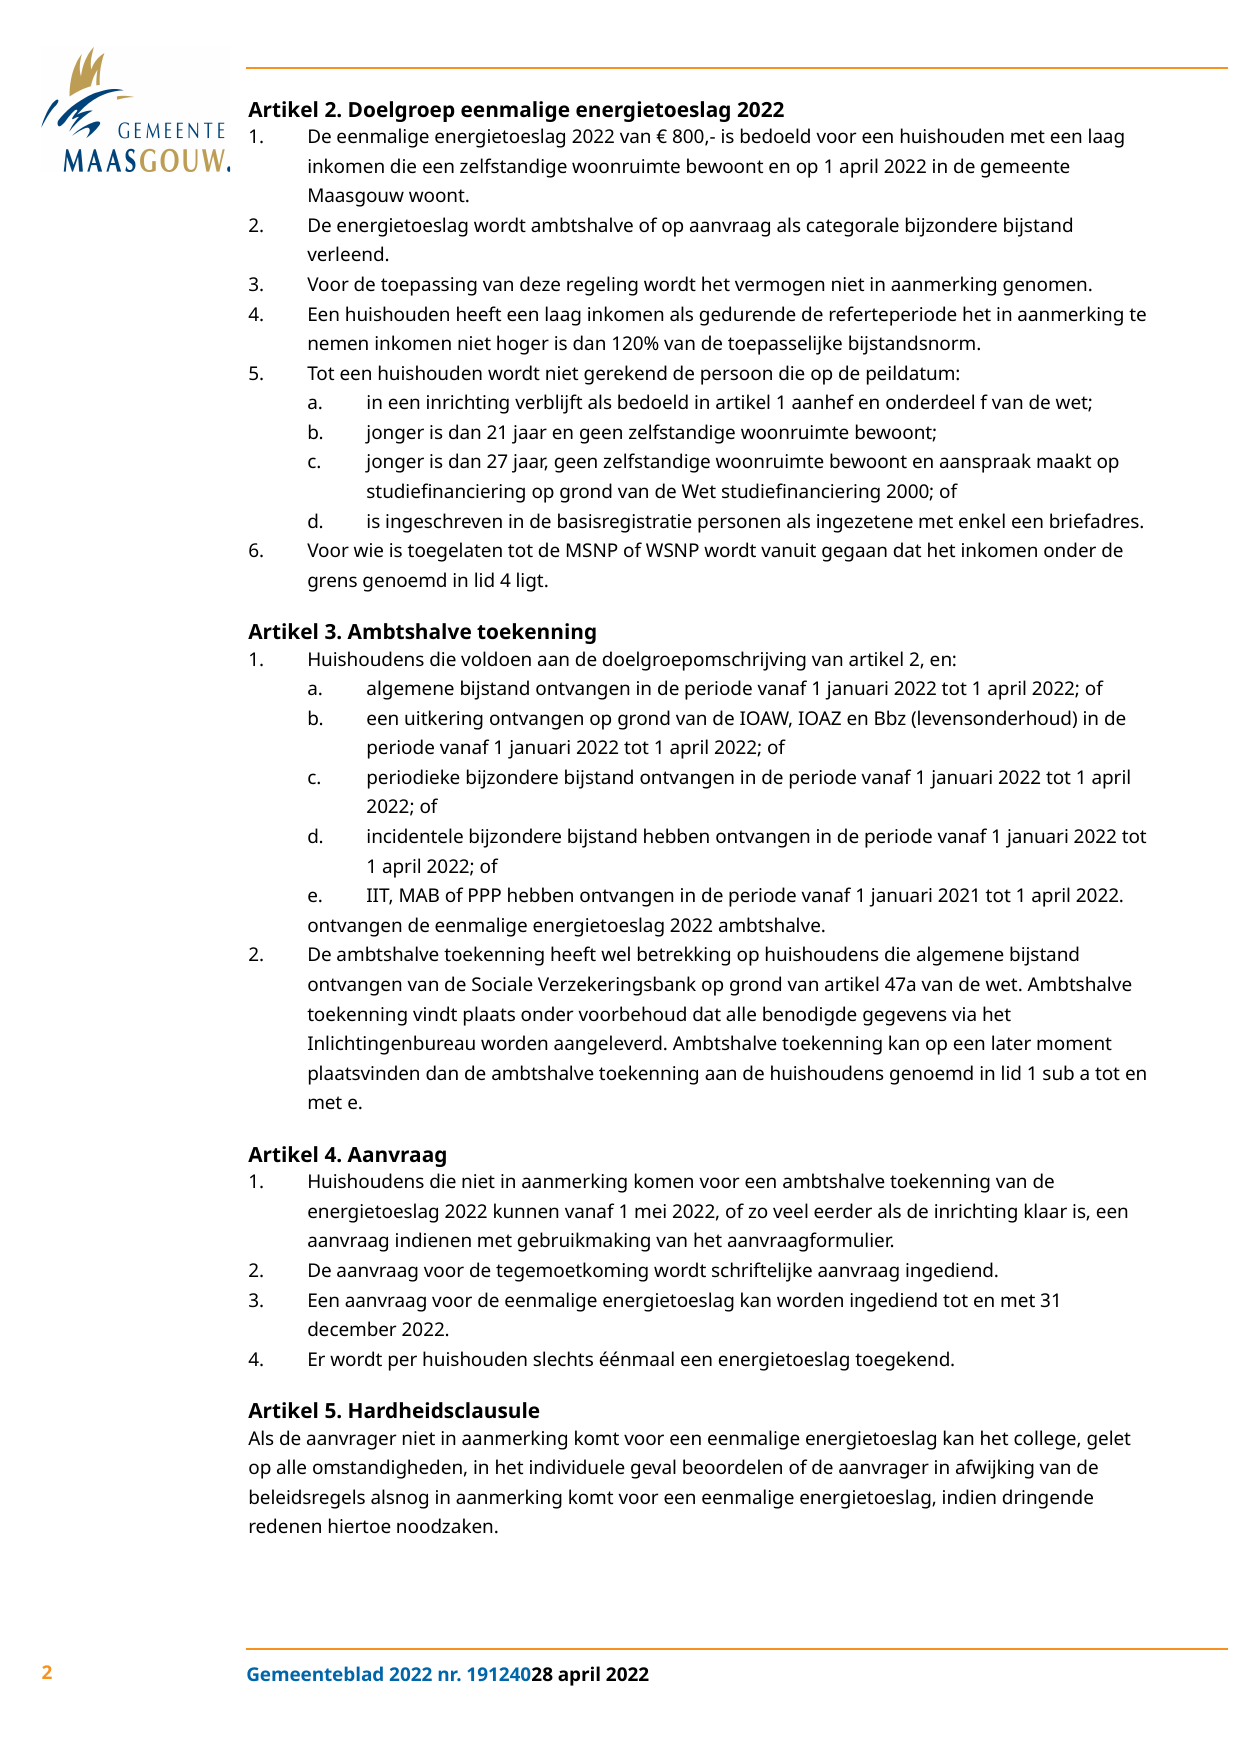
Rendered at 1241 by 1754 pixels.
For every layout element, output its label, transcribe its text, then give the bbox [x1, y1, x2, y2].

list incidentele bijzondere bijstand hebben ontvangen in de periode vanaf 1 januari 2022 tot 1 april 2022; of [307, 823, 1152, 879]
text Artikel 3. Ambtshalve toekenning [248, 617, 1152, 646]
list Voor de toepassing van deze regeling wordt het vermogen niet in aanmerking genomen. [248, 271, 1152, 297]
list De energietoeslag wordt ambtshalve of op aanvraag als categorale bijzondere bijstand verleend. [248, 212, 1152, 267]
list ontvangen de eenmalige energietoeslag 2022 ambtshalve. [248, 912, 1152, 938]
list De ambtshalve toekenning heeft wel betrekking op huishoudens die algemene bijstand ontvangen van de Sociale Verzekeringsbank op grond van artikel 47a van de wet. Ambtshalve toekenning vindt plaats onder voorbehoud dat alle benodigde gegevens via het Inlichtingenbureau worden aangeleverd. Ambtshalve toekenning kan op een later moment plaatsvinden dan de ambtshalve toekenning aan de huishoudens genoemd in lid 1 sub a tot en met e. [248, 942, 1152, 1115]
list jonger is dan 21 jaar en geen zelfstandige woonruimte bewoont; [307, 419, 1152, 445]
list een uitkering ontvangen op grond van de IOAW, IOAZ en Bbz (levensonderhoud) in de periode vanaf 1 januari 2022 tot 1 april 2022; of [307, 705, 1152, 760]
list in een inrichting verblijft als bedoeld in artikel 1 aanhef en onderdeel f van de wet; [307, 389, 1152, 415]
list Voor wie is toegelaten tot de MSNP of WSNP wordt vanuit gegaan dat het inkomen onder de grens genoemd in lid 4 ligt. [248, 537, 1152, 593]
list De eenmalige energietoeslag 2022 van € 800,- is bedoeld voor een huishouden met een laag inkomen die een zelfstandige woonruimte bewoont en op 1 april 2022 in de gemeente Maasgouw woont. [248, 123, 1152, 208]
list algemene bijstand ontvangen in de periode vanaf 1 januari 2022 tot 1 april 2022; of [307, 675, 1152, 701]
picture [41, 47, 231, 172]
list jonger is dan 27 jaar, geen zelfstandige woonruimte bewoont en aanspraak maakt op studiefinanciering op grond van de Wet studiefinanciering 2000; of [307, 449, 1152, 504]
list Huishoudens die niet in aanmerking komen voor een ambtshalve toekenning van de energietoeslag 2022 kunnen vanaf 1 mei 2022, of zo veel eerder als de inrichting klaar is, een aanvraag indienen met gebruikmaking van het aanvraagformulier. [248, 1168, 1152, 1253]
list De aanvraag voor de tegemoetkoming wordt schriftelijke aanvraag ingediend. [248, 1257, 1152, 1283]
list is ingeschreven in de basisregistratie personen als ingezetene met enkel een briefadres. [307, 508, 1152, 533]
text Artikel 5. Hardheidsclausule [248, 1396, 1152, 1425]
list Tot een huishouden wordt niet gerekend de persoon die op de peildatum: [248, 360, 1152, 386]
text Artikel 2. Doelgroep eenmalige energietoeslag 2022 [248, 95, 1152, 123]
text Artikel 4. Aanvraag [248, 1140, 1152, 1168]
list IIT, MAB of PPP hebben ontvangen in de periode vanaf 1 januari 2021 tot 1 april 2022. [307, 882, 1152, 908]
list Huishoudens die voldoen aan de doelgroepomschrijving van artikel 2, en: [248, 646, 1152, 672]
list Er wordt per huishouden slechts éénmaal een energietoeslag toegekend. [248, 1346, 1152, 1372]
list Een huishouden heeft een laag inkomen als gedurende de referteperiode het in aanmerking te nemen inkomen niet hoger is dan 120% van de toepasselijke bijstandsnorm. [248, 301, 1152, 356]
list Een aanvraag voor de eenmalige energietoeslag kan worden ingediend tot en met 31 december 2022. [248, 1287, 1152, 1342]
text Als de aanvrager niet in aanmerking komt voor een eenmalige energietoeslag kan het college, gelet op alle omstandigheden, in het individuele geval beoordelen of de aanvrager in afwijking van de beleidsregels alsnog in aanmerking komt voor een eenmalige energietoeslag, indien dringende redenen hiertoe noodzaken. [248, 1425, 1152, 1539]
list periodieke bijzondere bijstand ontvangen in de periode vanaf 1 januari 2022 tot 1 april 2022; of [307, 764, 1152, 819]
